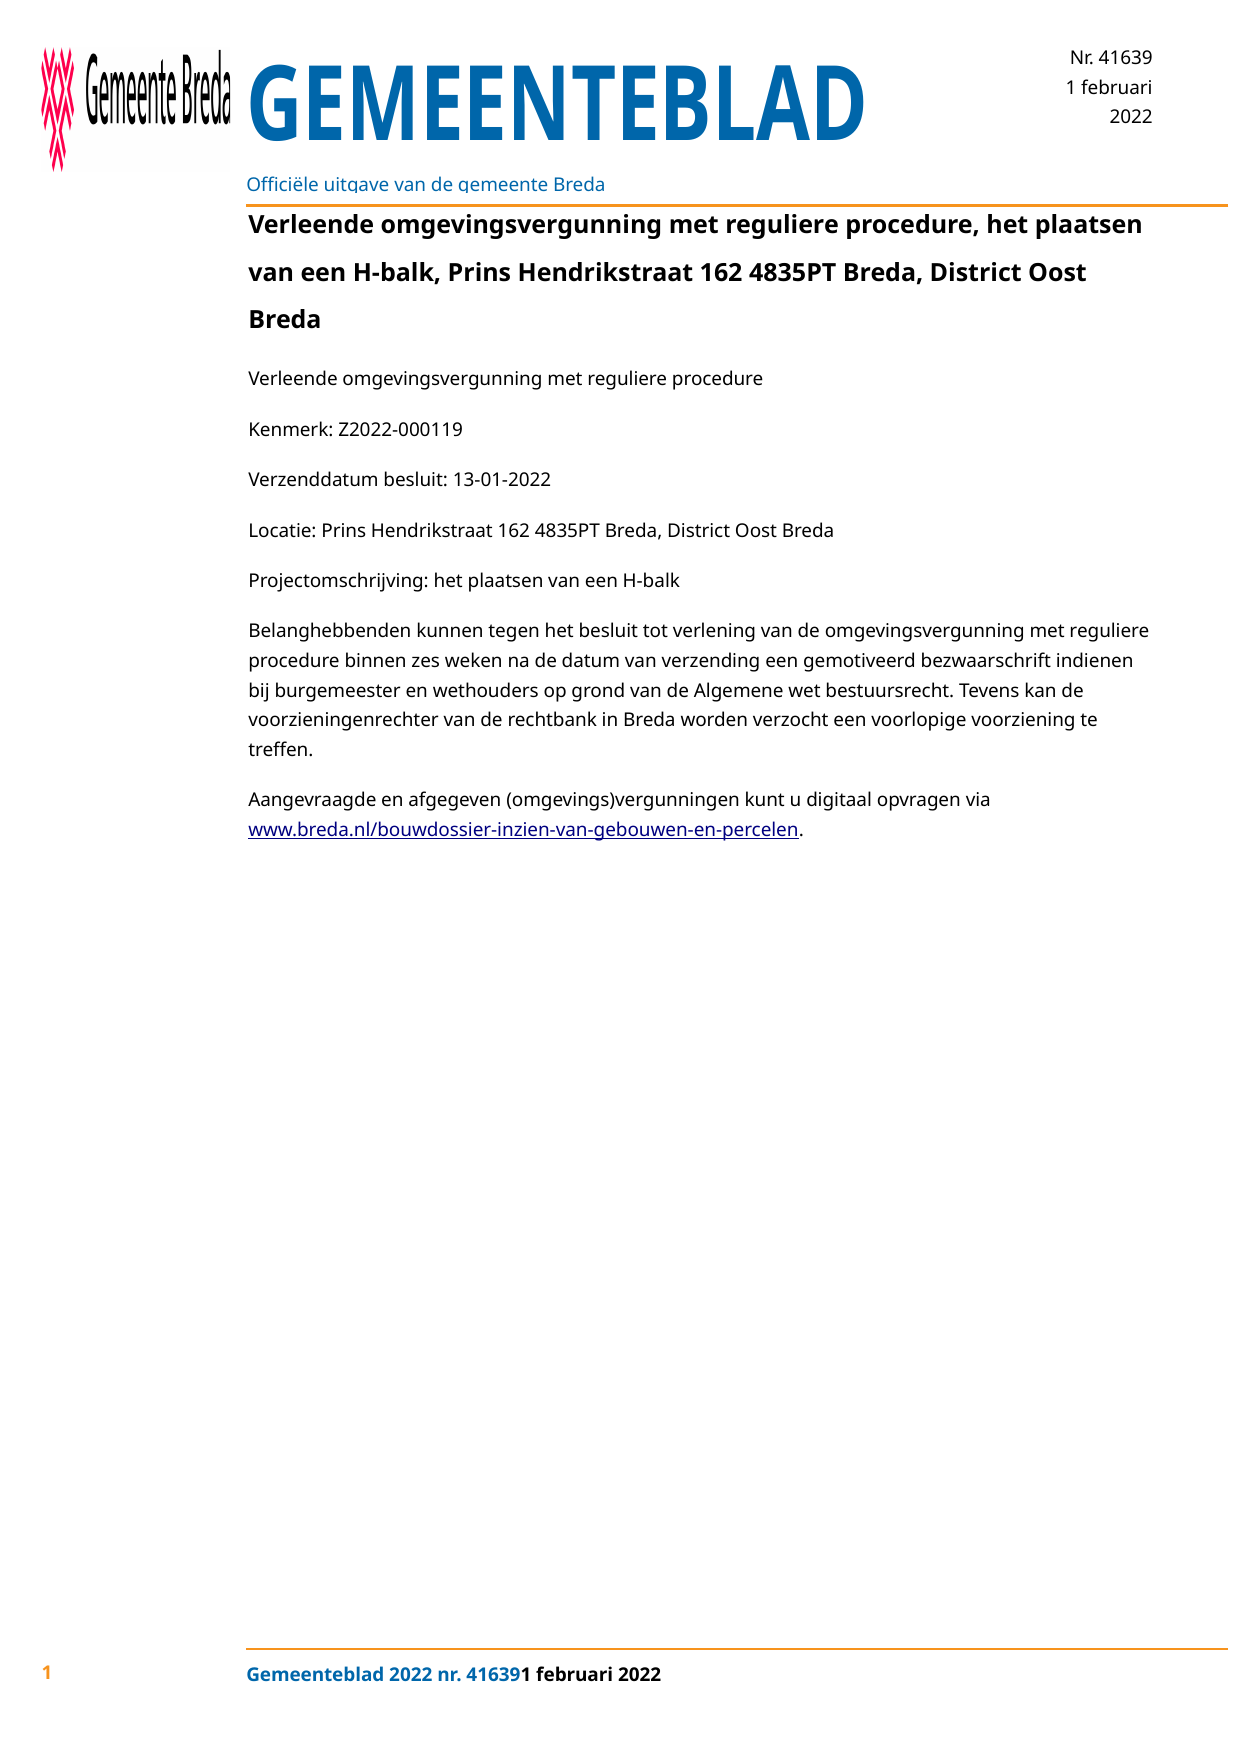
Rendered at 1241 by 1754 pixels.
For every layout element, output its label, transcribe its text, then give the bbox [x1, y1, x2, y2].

text Verleende omgevingsvergunning met reguliere procedure [248, 366, 1152, 391]
text Locatie: Prins Hendrikstraat 162 4835PT Breda, District Oost Breda [248, 517, 1152, 542]
text Verleende omgevingsvergunning met reguliere procedure, het plaatsen van een H-balk, Prins Hendrikstraat 162 4835PT Breda, District Oost Breda [248, 207, 1152, 336]
text Verzenddatum besluit: 13-01-2022 [248, 466, 1152, 492]
text Belanghebbenden kunnen tegen het besluit tot verlening van de omgevingsvergunning met reguliere procedure binnen zes weken na de datum van verzending een gemotiveerd bezwaarschrift indienen bij burgemeester en wethouders op grond van de Algemene wet bestuursrecht. Tevens kan de voorzieningenrechter van de rechtbank in Breda worden verzocht een voorlopige voorziening te treffen. [248, 618, 1152, 762]
picture [41, 47, 231, 172]
text Aangevraagde en afgegeven (omgevings)vergunningen kunt u digitaal opvragen via www.breda.nl/bouwdossier-inzien-van-gebouwen-en-percelen. [248, 786, 1152, 842]
text Kenmerk: Z2022-000119 [248, 416, 1152, 442]
text Projectomschrijving: het plaatsen van een H-balk [248, 567, 1152, 593]
